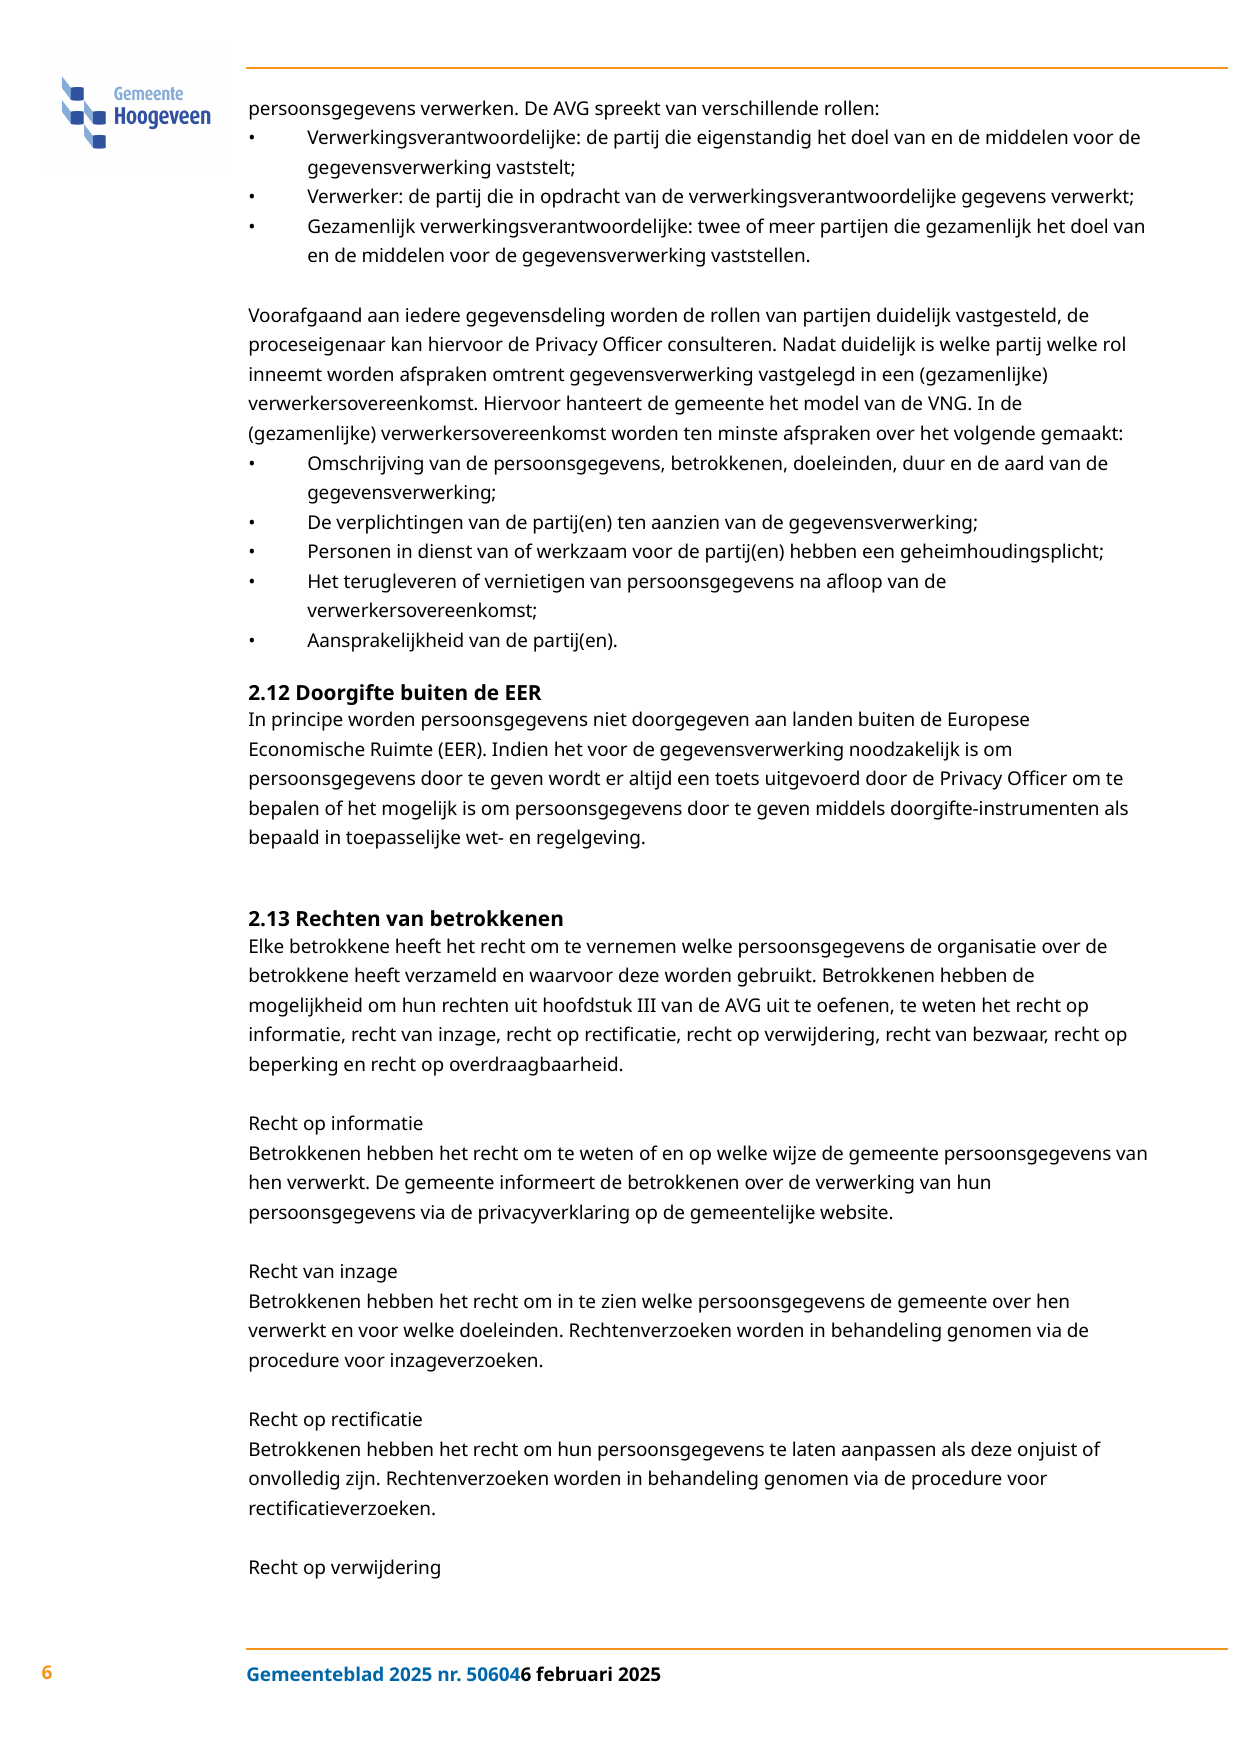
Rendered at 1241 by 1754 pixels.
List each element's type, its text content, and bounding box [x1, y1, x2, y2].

text 2.12 Doorgifte buiten de EER [248, 678, 1152, 706]
text Elke betrokkene heeft het recht om te vernemen welke persoonsgegevens de organisatie over de betrokkene heeft verzameld en waarvoor deze worden gebruikt. Betrokkenen hebben de mogelijkheid om hun rechten uit hoofdstuk III van de AVG uit te oefenen, te weten het recht op informatie, recht van inzage, recht op rectificatie, recht op verwijdering, recht van bezwaar, recht op beperking en recht op overdraagbaarheid. [248, 933, 1152, 1077]
text persoonsgegevens verwerken. De AVG spreekt van verschillende rollen: [248, 95, 1152, 121]
text Recht op rectificatie [248, 1406, 1152, 1432]
text In principe worden persoonsgegevens niet doorgegeven aan landen buiten de Europese Economische Ruimte (EER). Indien het voor de gegevensverwerking noodzakelijk is om persoonsgegevens door te geven wordt er altijd een toets uitgevoerd door de Privacy Officer om te bepalen of het mogelijk is om persoonsgegevens door te geven middels doorgifte-instrumenten als bepaald in toepasselijke wet- en regelgeving. [248, 706, 1152, 850]
text Betrokkenen hebben het recht om in te zien welke persoonsgegevens de gemeente over hen verwerkt en voor welke doeleinden. Rechtenverzoeken worden in behandeling genomen via de procedure voor inzageverzoeken. [248, 1288, 1152, 1373]
text Recht op verwijdering [248, 1554, 1152, 1580]
list Verwerker: de partij die in opdracht van de verwerkingsverantwoordelijke gegevens verwerkt; [248, 183, 1152, 209]
list Personen in dienst van of werkzaam voor de partij(en) hebben een geheimhoudingsplicht; [248, 538, 1152, 564]
list Verwerkingsverantwoordelijke: de partij die eigenstandig het doel van en de middelen voor de gegevensverwerking vaststelt; [248, 124, 1152, 180]
text Recht op informatie [248, 1110, 1152, 1136]
text Voorafgaand aan iedere gegevensdeling worden de rollen van partijen duidelijk vastgesteld, de proceseigenaar kan hiervoor de Privacy Officer consulteren. Nadat duidelijk is welke partij welke rol inneemt worden afspraken omtrent gegevensverwerking vastgelegd in een (gezamenlijke) verwerkersovereenkomst. Hiervoor hanteert de gemeente het model van de VNG. In de (gezamenlijke) verwerkersovereenkomst worden ten minste afspraken over het volgende gemaakt: [248, 302, 1152, 446]
list Het terugleveren of vernietigen van persoonsgegevens na afloop van de verwerkersovereenkomst; [248, 568, 1152, 623]
text Betrokkenen hebben het recht om hun persoonsgegevens te laten aanpassen als deze onjuist of onvolledig zijn. Rechtenverzoeken worden in behandeling genomen via de procedure voor rectificatieverzoeken. [248, 1436, 1152, 1521]
text Betrokkenen hebben het recht om te weten of en op welke wijze de gemeente persoonsgegevens van hen verwerkt. De gemeente informeert de betrokkenen over de verwerking van hun persoonsgegevens via de privacyverklaring op de gemeentelijke website. [248, 1140, 1152, 1225]
text Recht van inzage [248, 1258, 1152, 1284]
list De verplichtingen van de partij(en) ten aanzien van de gegevensverwerking; [248, 509, 1152, 535]
list Aansprakelijkheid van de partij(en). [248, 627, 1152, 653]
list Gezamenlijk verwerkingsverantwoordelijke: twee of meer partijen die gezamenlijk het doel van en de middelen voor de gegevensverwerking vaststellen. [248, 213, 1152, 268]
list Omschrijving van de persoonsgegevens, betrokkenen, doeleinden, duur en de aard van de gegevensverwerking; [248, 450, 1152, 505]
text 2.13 Rechten van betrokkenen [248, 904, 1152, 933]
picture [41, 47, 231, 172]
